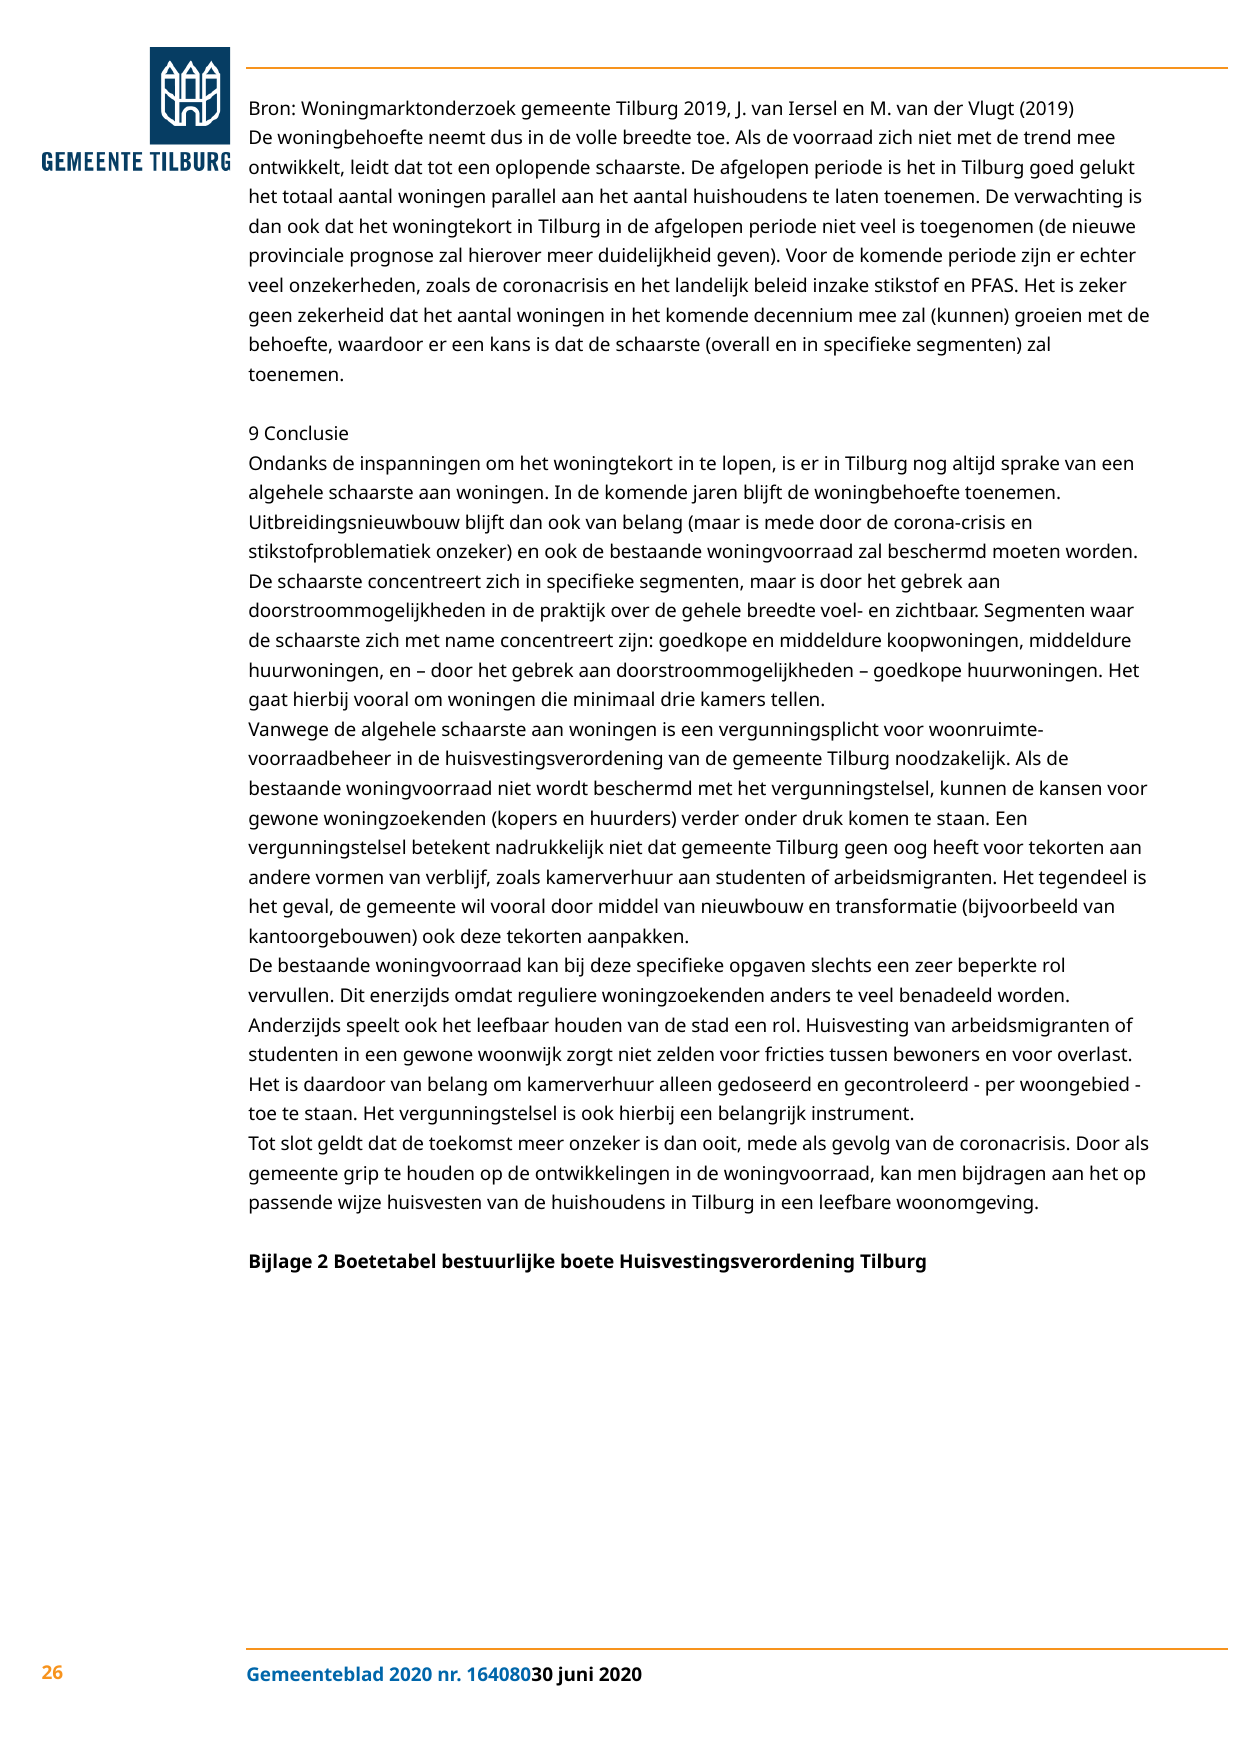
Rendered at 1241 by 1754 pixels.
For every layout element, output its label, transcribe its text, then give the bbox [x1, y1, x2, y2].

text Bron: Woningmarktonderzoek gemeente Tilburg 2019, J. van Iersel en M. van der Vlugt (2019) [248, 95, 1152, 121]
text 9 Conclusie [248, 420, 1152, 446]
picture [41, 47, 231, 172]
text De schaarste concentreert zich in specifieke segmenten, maar is door het gebrek aan doorstroommogelijkheden in de praktijk over de gehele breedte voel- en zichtbaar. Segmenten waar de schaarste zich met name concentreert zijn: goedkope en middeldure koopwoningen, middeldure huurwoningen, en – door het gebrek aan doorstroommogelijkheden – goedkope huurwoningen. Het gaat hierbij vooral om woningen die minimaal drie kamers tellen. [248, 568, 1152, 712]
text Tot slot geldt dat de toekomst meer onzeker is dan ooit, mede als gevolg van de coronacrisis. Door als gemeente grip te houden op de ontwikkelingen in de woningvoorraad, kan men bijdragen aan het op passende wijze huisvesten van de huishoudens in Tilburg in een leefbare woonomgeving. [248, 1130, 1152, 1215]
text De bestaande woningvoorraad kan bij deze specifieke opgaven slechts een zeer beperkte rol vervullen. Dit enerzijds omdat reguliere woningzoekenden anders te veel benadeeld worden. Anderzijds speelt ook het leefbaar houden van de stad een rol. Huisvesting van arbeidsmigranten of studenten in een gewone woonwijk zorgt niet zelden voor fricties tussen bewoners en voor overlast. Het is daardoor van belang om kamerverhuur alleen gedoseerd en gecontroleerd - per woongebied - toe te staan. Het vergunningstelsel is ook hierbij een belangrijk instrument. [248, 953, 1152, 1126]
text Vanwege de algehele schaarste aan woningen is een vergunningsplicht voor woonruimte-voorraadbeheer in de huisvestingsverordening van de gemeente Tilburg noodzakelijk. Als de bestaande woningvoorraad niet wordt beschermd met het vergunningstelsel, kunnen de kansen voor gewone woningzoekenden (kopers en huurders) verder onder druk komen te staan. Een vergunningstelsel betekent nadrukkelijk niet dat gemeente Tilburg geen oog heeft voor tekorten aan andere vormen van verblijf, zoals kamerverhuur aan studenten of arbeidsmigranten. Het tegendeel is het geval, de gemeente wil vooral door middel van nieuwbouw en transformatie (bijvoorbeeld van kantoorgebouwen) ook deze tekorten aanpakken. [248, 716, 1152, 949]
text De woningbehoefte neemt dus in de volle breedte toe. Als de voorraad zich niet met de trend mee ontwikkelt, leidt dat tot een oplopende schaarste. De afgelopen periode is het in Tilburg goed gelukt het totaal aantal woningen parallel aan het aantal huishoudens te laten toenemen. De verwachting is dan ook dat het woningtekort in Tilburg in de afgelopen periode niet veel is toegenomen (de nieuwe provinciale prognose zal hierover meer duidelijkheid geven). Voor de komende periode zijn er echter veel onzekerheden, zoals de coronacrisis en het landelijk beleid inzake stikstof en PFAS. Het is zeker geen zekerheid dat het aantal woningen in het komende decennium mee zal (kunnen) groeien met de behoefte, waardoor er een kans is dat de schaarste (overall en in specifieke segmenten) zal toenemen. [248, 124, 1152, 387]
text Ondanks de inspanningen om het woningtekort in te lopen, is er in Tilburg nog altijd sprake van een algehele schaarste aan woningen. In de komende jaren blijft de woningbehoefte toenemen. Uitbreidingsnieuwbouw blijft dan ook van belang (maar is mede door de corona-crisis en stikstofproblematiek onzeker) en ook de bestaande woningvoorraad zal beschermd moeten worden. [248, 450, 1152, 564]
text Bijlage 2 Boetetabel bestuurlijke boete Huisvestingsverordening Tilburg [248, 1248, 1152, 1274]
